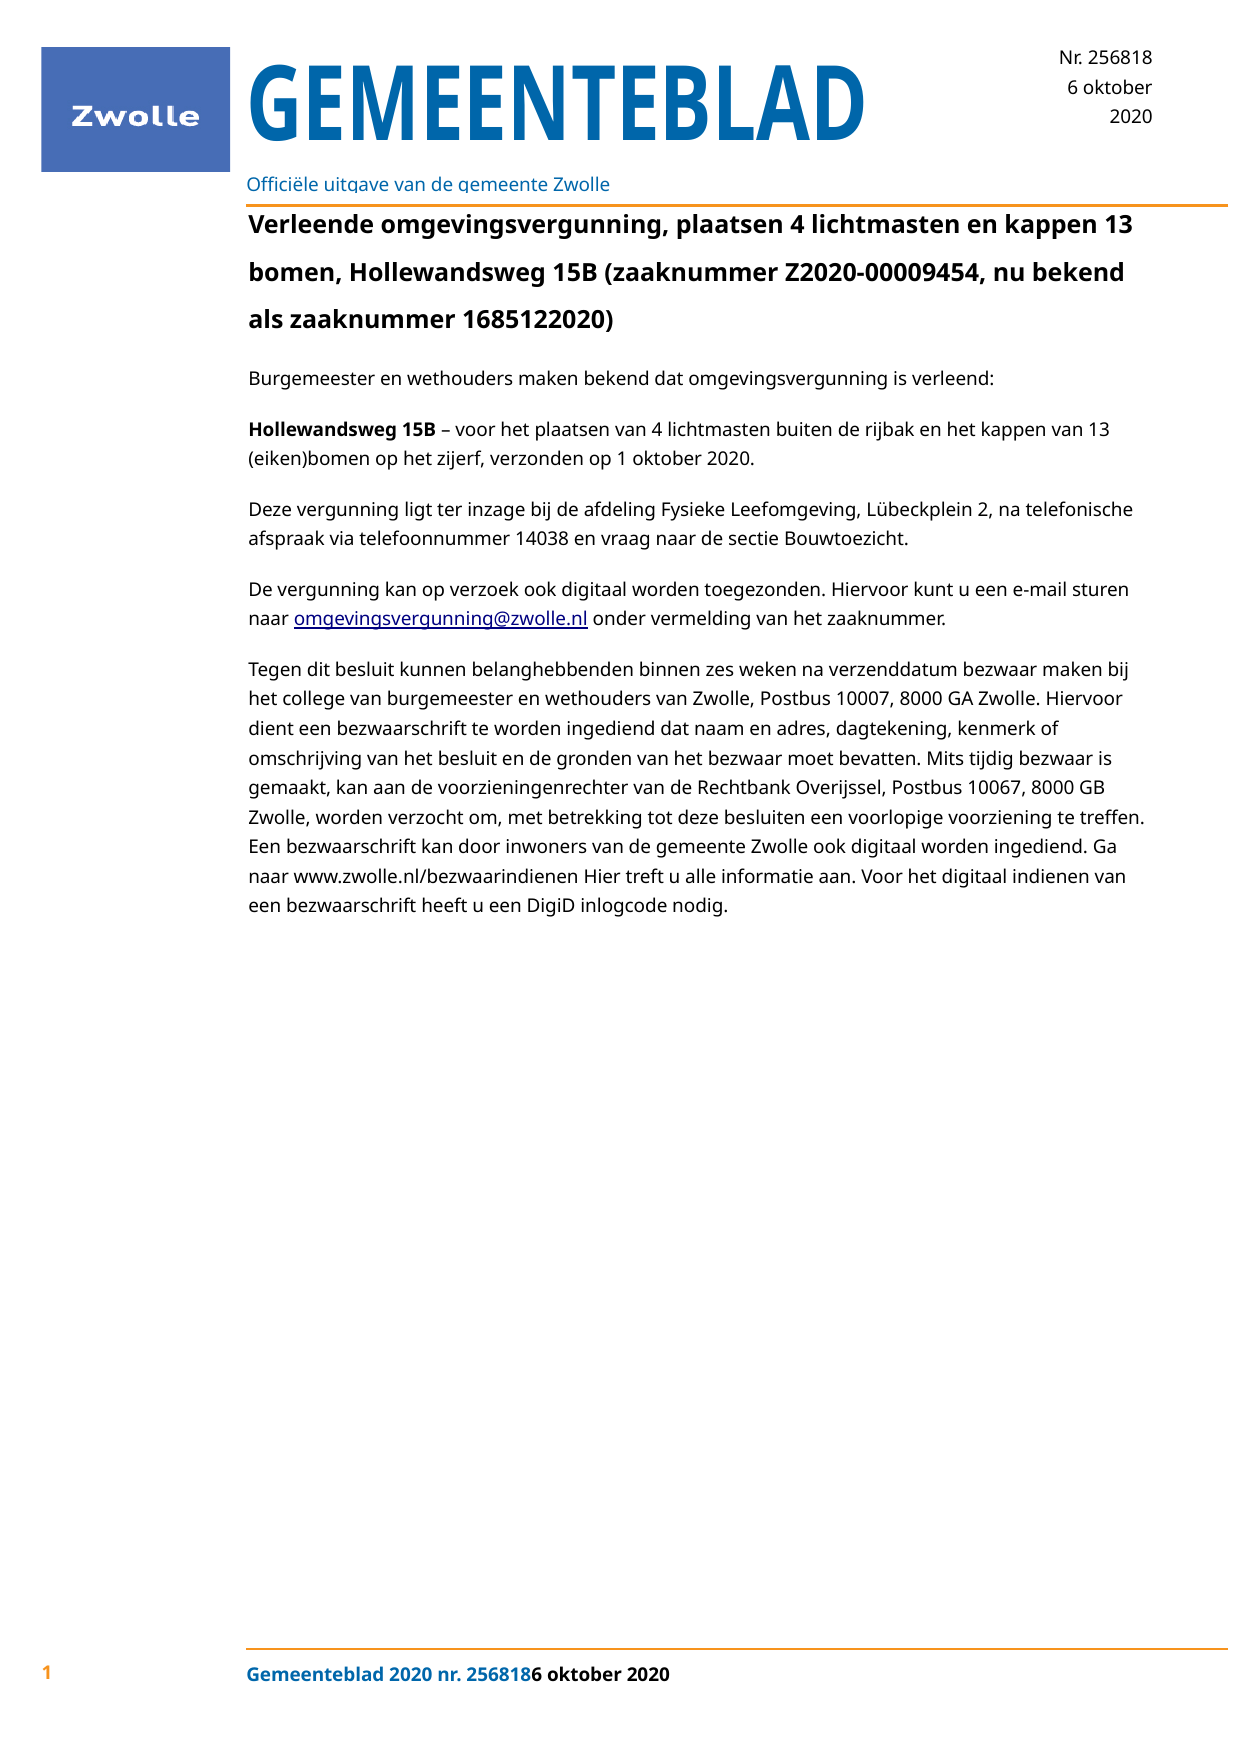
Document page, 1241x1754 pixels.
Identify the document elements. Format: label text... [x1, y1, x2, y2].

picture [41, 47, 231, 172]
text De vergunning kan op verzoek ook digitaal worden toegezonden. Hiervoor kunt u een e-mail sturen naar omgevingsvergunning@zwolle.nl onder vermelding van het zaaknummer. [248, 576, 1152, 631]
text Deze vergunning ligt ter inzage bij de afdeling Fysieke Leefomgeving, Lübeckplein 2, na telefonische afspraak via telefoonnummer 14038 en vraag naar de sectie Bouwtoezicht. [248, 496, 1152, 551]
text Burgemeester en wethouders maken bekend dat omgevingsvergunning is verleend: [248, 366, 1152, 391]
text Tegen dit besluit kunnen belanghebbenden binnen zes weken na verzenddatum bezwaar maken bij het college van burgemeester en wethouders van Zwolle, Postbus 10007, 8000 GA Zwolle. Hiervoor dient een bezwaarschrift te worden ingediend dat naam en adres, dagtekening, kenmerk of omschrijving van het besluit en de gronden van het bezwaar moet bevatten. Mits tijdig bezwaar is gemaakt, kan aan de voorzieningenrechter van de Rechtbank Overijssel, Postbus 10067, 8000 GB Zwolle, worden verzocht om, met betrekking tot deze besluiten een voorlopige voorziening te treffen. Een bezwaarschrift kan door inwoners van de gemeente Zwolle ook digitaal worden ingediend. Ga naar www.zwolle.nl/bezwaarindienen Hier treft u alle informatie aan. Voor het digitaal indienen van een bezwaarschrift heeft u een DigiD inlogcode nodig. [248, 656, 1152, 918]
text Verleende omgevingsvergunning, plaatsen 4 lichtmasten en kappen 13 bomen, Hollewandsweg 15B (zaaknummer Z2020-00009454, nu bekend als zaaknummer 1685122020) [248, 207, 1152, 336]
text Hollewandsweg 15B – voor het plaatsen van 4 lichtmasten buiten de rijbak en het kappen van 13 (eiken)bomen op het zijerf, verzonden op 1 oktober 2020. [248, 416, 1152, 471]
